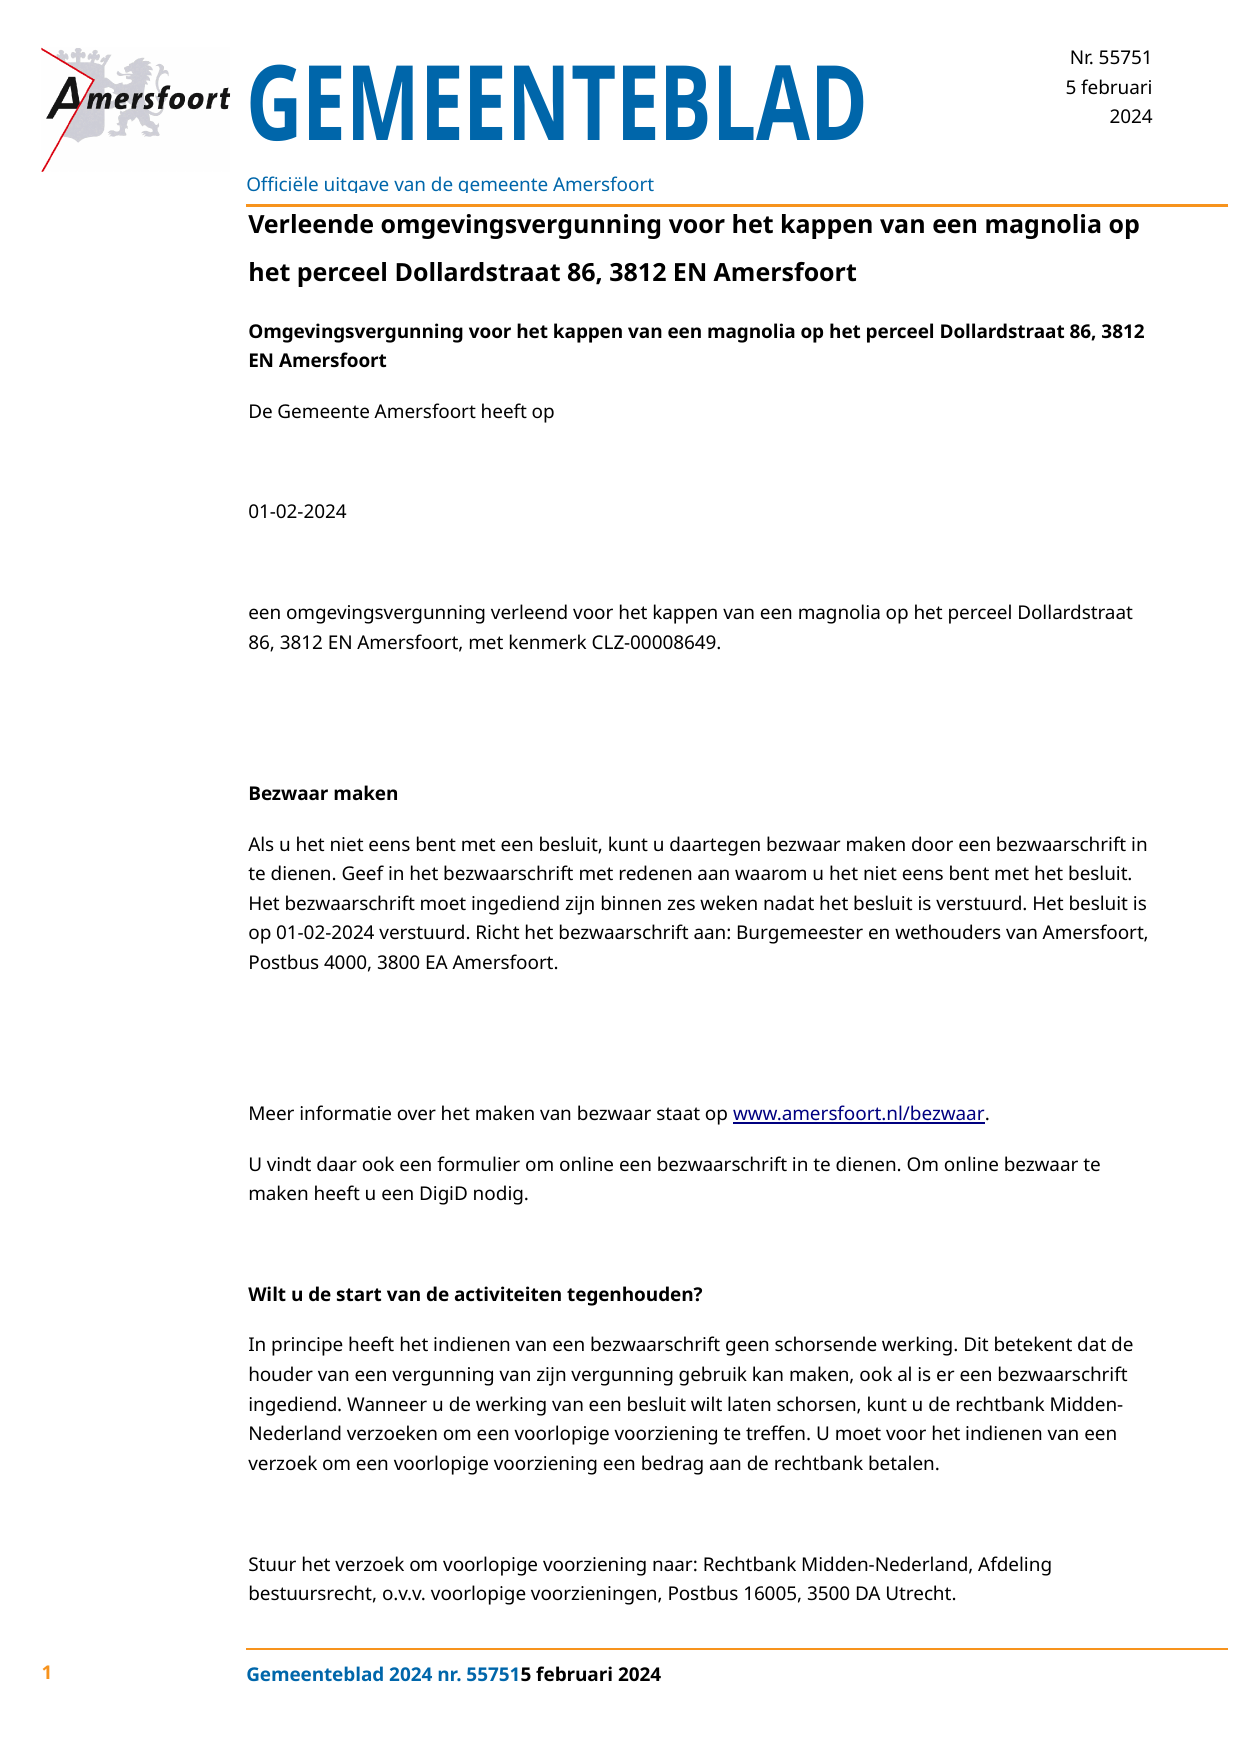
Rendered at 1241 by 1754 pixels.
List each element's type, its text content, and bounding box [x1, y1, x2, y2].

text Stuur het verzoek om voorlopige voorziening naar: Rechtbank Midden-Nederland, Afdeling bestuursrecht, o.v.v. voorlopige voorzieningen, Postbus 16005, 3500 DA Utrecht. [248, 1551, 1152, 1606]
text Wilt u de start van de activiteiten tegenhouden? [248, 1281, 1152, 1307]
text Meer informatie over het maken van bezwaar staat op www.amersfoort.nl/bezwaar. [248, 1100, 1152, 1126]
picture [41, 47, 231, 172]
text U vindt daar ook een formulier om online een bezwaarschrift in te dienen. Om online bezwaar te maken heeft u een DigiD nodig. [248, 1151, 1152, 1206]
text De Gemeente Amersfoort heeft op [248, 398, 1152, 424]
text Bezwaar maken [248, 780, 1152, 806]
text Verleende omgevingsvergunning voor het kappen van een magnolia op het perceel Dollardstraat 86, 3812 EN Amersfoort [248, 207, 1152, 288]
text In principe heeft het indienen van een bezwaarschrift geen schorsende werking. Dit betekent dat de houder van een vergunning van zijn vergunning gebruik kan maken, ook al is er een bezwaarschrift ingediend. Wanneer u de werking van een besluit wilt laten schorsen, kunt u de rechtbank Midden-Nederland verzoeken om een voorlopige voorziening te treffen. U moet voor het indienen van een verzoek om een voorlopige voorziening een bedrag aan de rechtbank betalen. [248, 1332, 1152, 1476]
text Omgevingsvergunning voor het kappen van een magnolia op het perceel Dollardstraat 86, 3812 EN Amersfoort [248, 318, 1152, 373]
text 01-02-2024 [248, 499, 1152, 524]
text een omgevingsvergunning verleend voor het kappen van een magnolia op het perceel Dollardstraat 86, 3812 EN Amersfoort, met kenmerk CLZ-00008649. [248, 599, 1152, 655]
text Als u het niet eens bent met een besluit, kunt u daartegen bezwaar maken door een bezwaarschrift in te dienen. Geef in het bezwaarschrift met redenen aan waarom u het niet eens bent met het besluit. Het bezwaarschrift moet ingediend zijn binnen zes weken nadat het besluit is verstuurd. Het besluit is op 01-02-2024 verstuurd. Richt het bezwaarschrift aan: Burgemeester en wethouders van Amersfoort, Postbus 4000, 3800 EA Amersfoort. [248, 831, 1152, 975]
